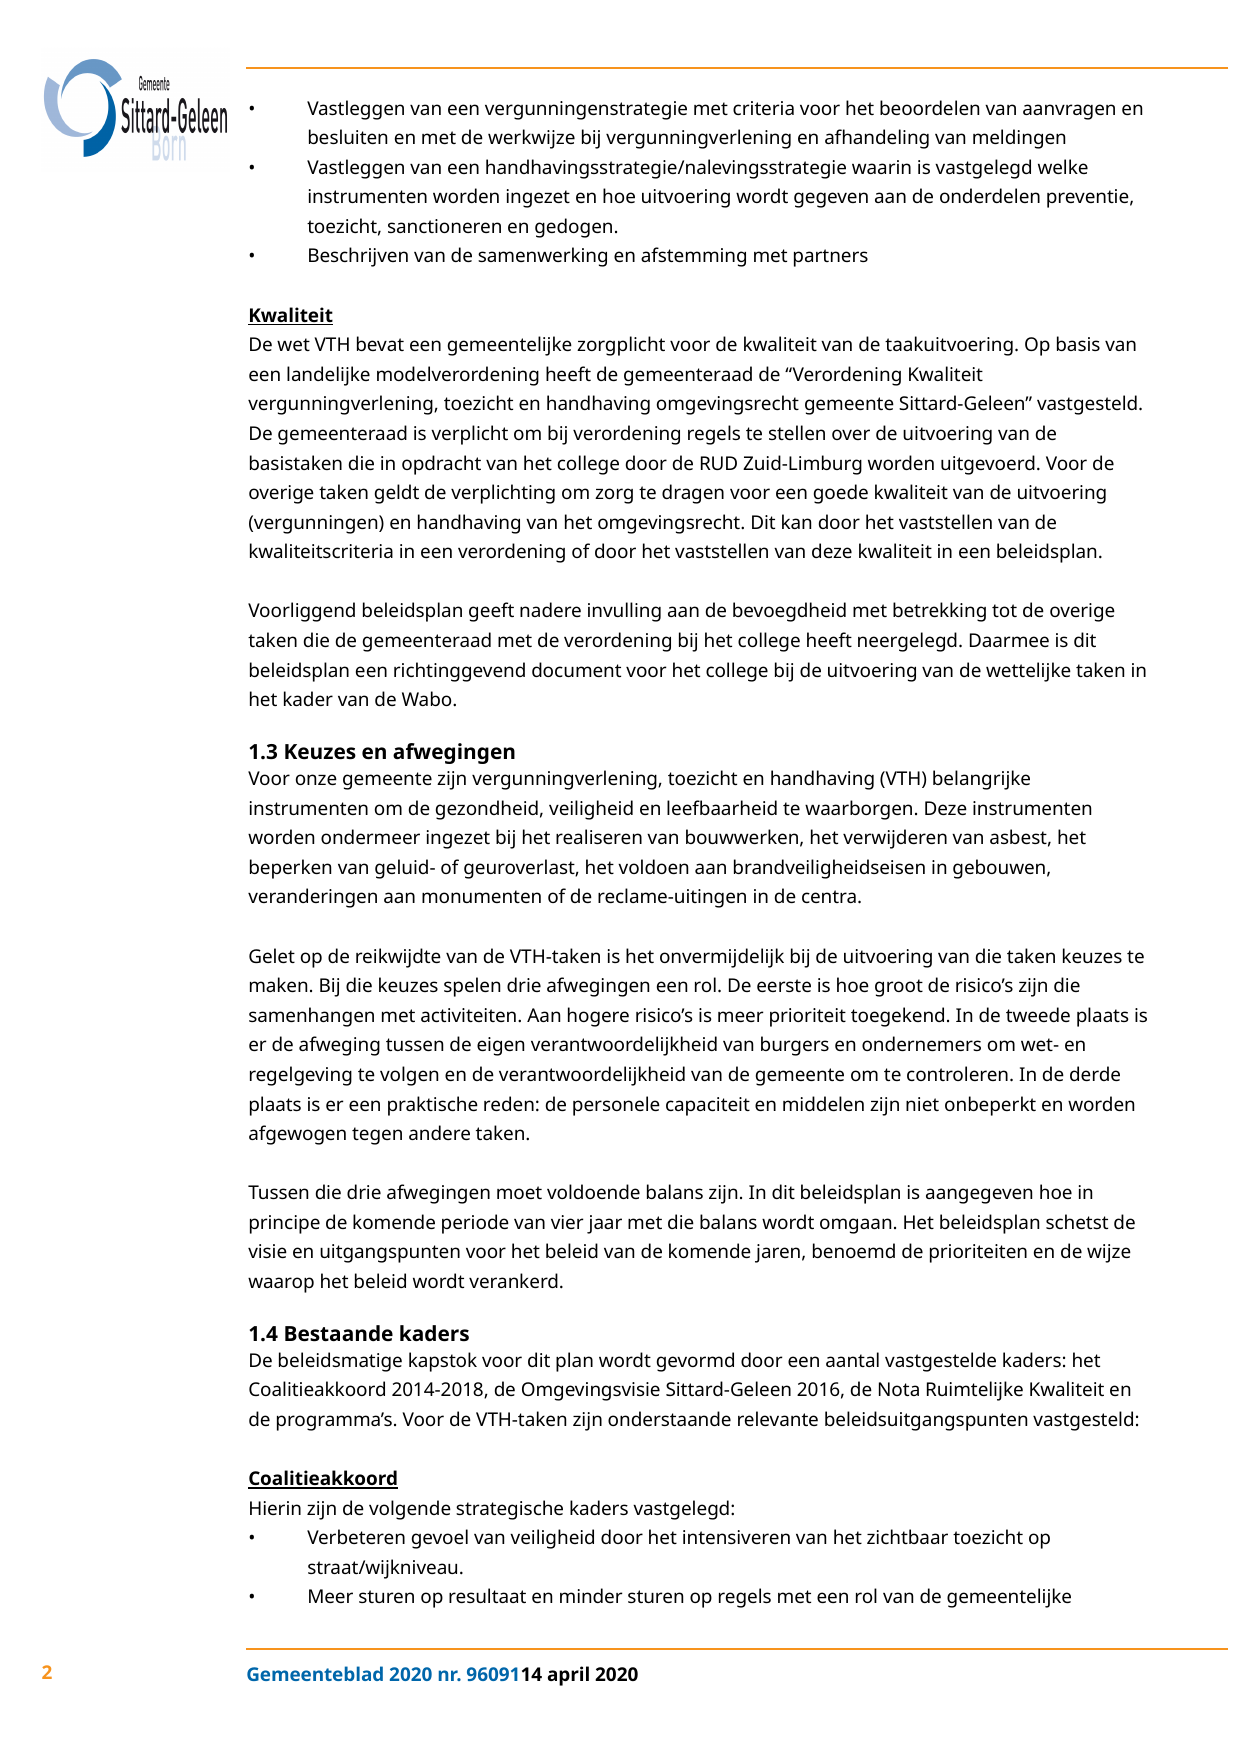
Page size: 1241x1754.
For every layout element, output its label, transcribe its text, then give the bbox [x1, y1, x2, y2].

text Tussen die drie afwegingen moet voldoende balans zijn. In dit beleidsplan is aangegeven hoe in principe de komende periode van vier jaar met die balans wordt omgaan. Het beleidsplan schetst de visie en uitgangspunten voor het beleid van de komende jaren, benoemd de prioriteiten en de wijze waarop het beleid wordt verankerd. [248, 1179, 1152, 1294]
picture [41, 47, 231, 172]
text Hierin zijn de volgende strategische kaders vastgelegd: [248, 1495, 1152, 1521]
text Kwaliteit [248, 302, 1152, 328]
text De wet VTH bevat een gemeentelijke zorgplicht voor de kwaliteit van de taakuitvoering. Op basis van een landelijke modelverordening heeft de gemeenteraad de “Verordening Kwaliteit vergunningverlening, toezicht en handhaving omgevingsrecht gemeente Sittard-Geleen” vastgesteld. De gemeenteraad is verplicht om bij verordening regels te stellen over de uitvoering van de basistaken die in opdracht van het college door de RUD Zuid-Limburg worden uitgevoerd. Voor de overige taken geldt de verplichting om zorg te dragen voor een goede kwaliteit van de uitvoering (vergunningen) en handhaving van het omgevingsrecht. Dit kan door het vaststellen van de kwaliteitscriteria in een verordening of door het vaststellen van deze kwaliteit in een beleidsplan. [248, 331, 1152, 564]
list Verbeteren gevoel van veiligheid door het intensiveren van het zichtbaar toezicht op straat/wijkniveau. [248, 1524, 1152, 1580]
text Voor onze gemeente zijn vergunningverlening, toezicht en handhaving (VTH) belangrijke instrumenten om de gezondheid, veiligheid en leefbaarheid te waarborgen. Deze instrumenten worden ondermeer ingezet bij het realiseren van bouwwerken, het verwijderen van asbest, het beperken van geluid- of geuroverlast, het voldoen aan brandveiligheidseisen in gebouwen, veranderingen aan monumenten of de reclame-uitingen in de centra. [248, 765, 1152, 909]
text Voorliggend beleidsplan geeft nadere invulling aan de bevoegdheid met betrekking tot de overige taken die de gemeenteraad met de verordening bij het college heeft neergelegd. Daarmee is dit beleidsplan een richtinggevend document voor het college bij de uitvoering van de wettelijke taken in het kader van de Wabo. [248, 598, 1152, 712]
text De beleidsmatige kapstok voor dit plan wordt gevormd door een aantal vastgestelde kaders: het Coalitieakkoord 2014-2018, de Omgevingsvisie Sittard-Geleen 2016, de Nota Ruimtelijke Kwaliteit en de programma’s. Voor de VTH-taken zijn onderstaande relevante beleidsuitgangspunten vastgesteld: [248, 1347, 1152, 1432]
list Beschrijven van de samenwerking en afstemming met partners [248, 243, 1152, 268]
list Vastleggen van een vergunningenstrategie met criteria voor het beoordelen van aanvragen en besluiten en met de werkwijze bij vergunningverlening en afhandeling van meldingen [248, 95, 1152, 150]
list Meer sturen op resultaat en minder sturen op regels met een rol van de gemeentelijke [248, 1584, 1152, 1609]
text Coalitieakkoord [248, 1465, 1152, 1491]
text Gelet op de reikwijdte van de VTH-taken is het onvermijdelijk bij de uitvoering van die taken keuzes te maken. Bij die keuzes spelen drie afwegingen een rol. De eerste is hoe groot de risico’s zijn die samenhangen met activiteiten. Aan hogere risico’s is meer prioriteit toegekend. In de tweede plaats is er de afweging tussen de eigen verantwoordelijkheid van burgers en ondernemers om wet- en regelgeving te volgen en de verantwoordelijkheid van de gemeente om te controleren. In de derde plaats is er een praktische reden: de personele capaciteit en middelen zijn niet onbeperkt en worden afgewogen tegen andere taken. [248, 943, 1152, 1146]
text 1.3 Keuzes en afwegingen [248, 737, 1152, 765]
text 1.4 Bestaande kaders [248, 1319, 1152, 1347]
list Vastleggen van een handhavingsstrategie/nalevingsstrategie waarin is vastgelegd welke instrumenten worden ingezet en hoe uitvoering wordt gegeven aan de onderdelen preventie, toezicht, sanctioneren en gedogen. [248, 154, 1152, 239]
